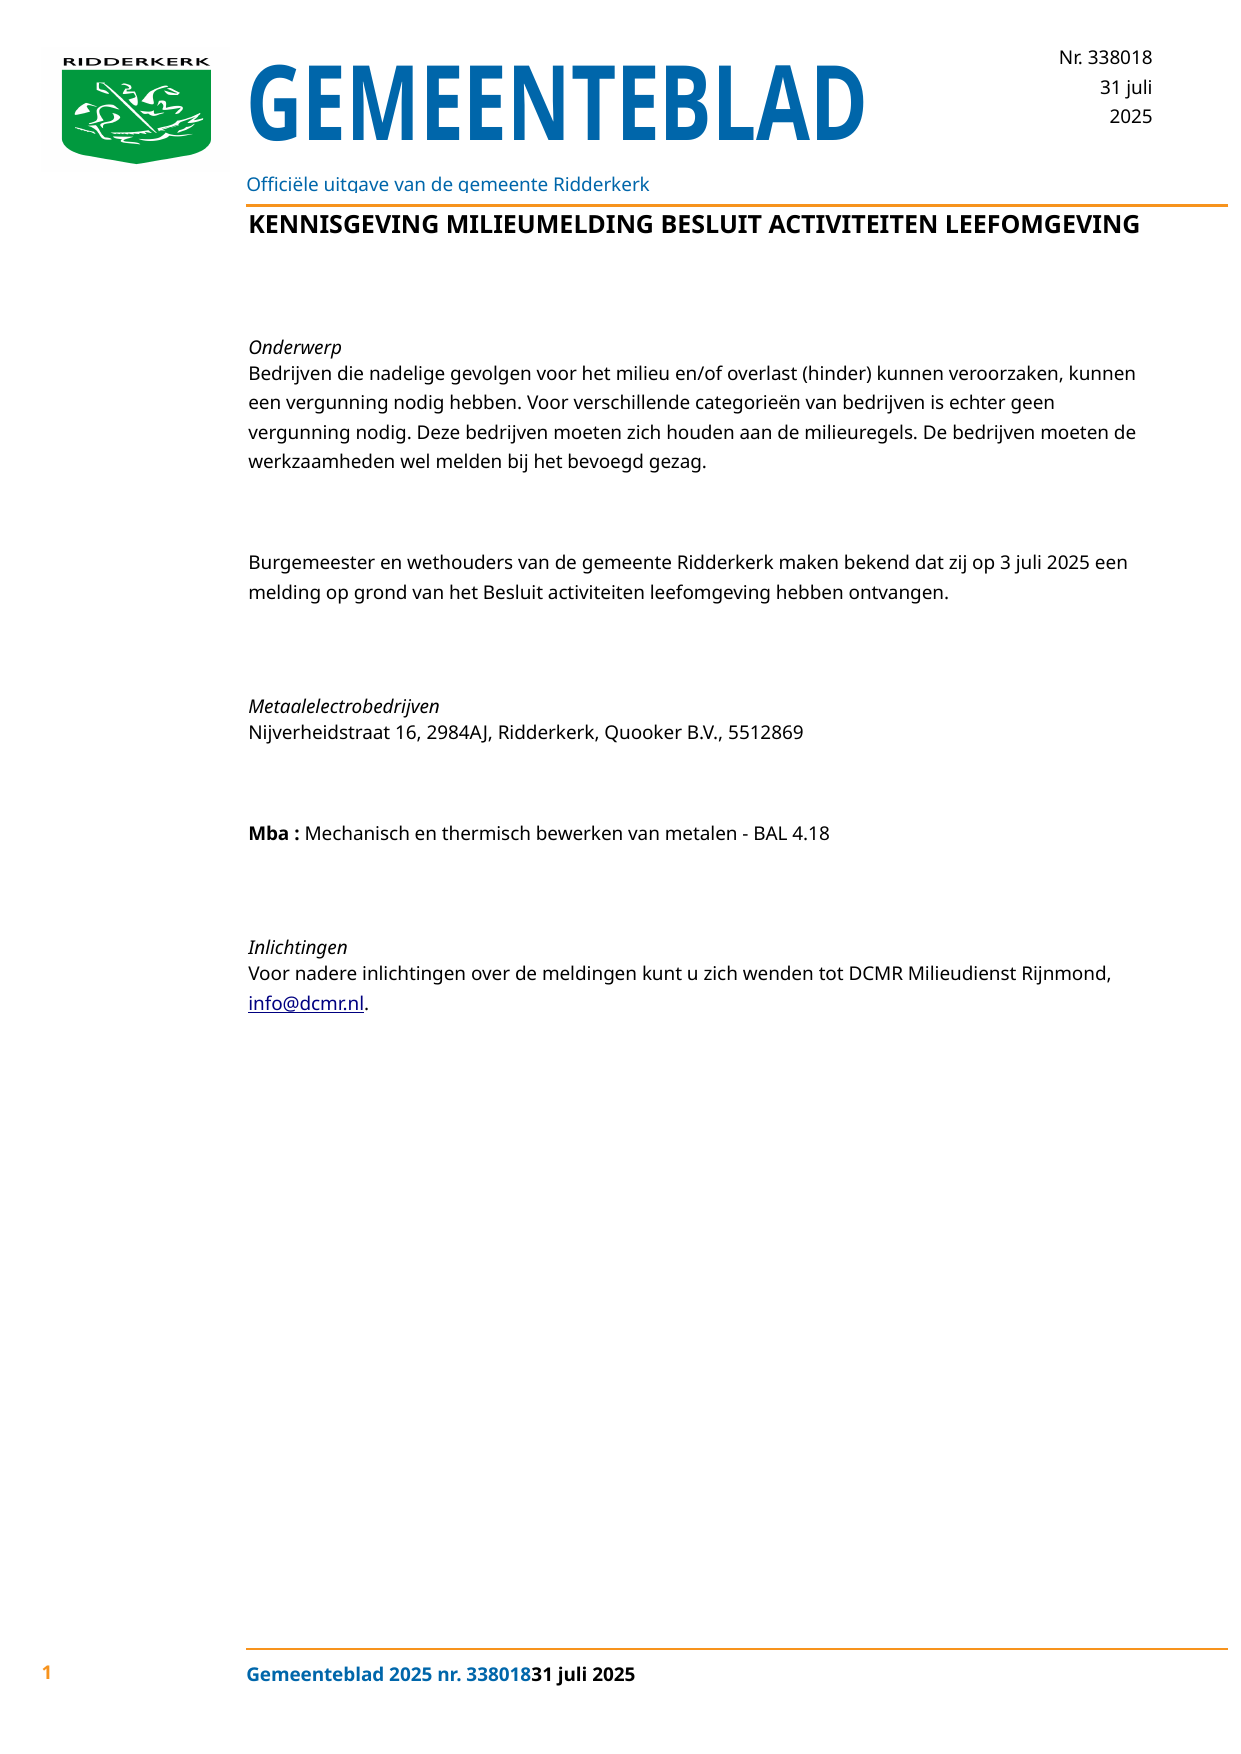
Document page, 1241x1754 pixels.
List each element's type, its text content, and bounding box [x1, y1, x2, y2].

text Bedrijven die nadelige gevolgen voor het milieu en/of overlast (hinder) kunnen veroorzaken, kunnen een vergunning nodig hebben. Voor verschillende categorieën van bedrijven is echter geen vergunning nodig. Deze bedrijven moeten zich houden aan de milieuregels. De bedrijven moeten de werkzaamheden wel melden bij het bevoegd gezag. [248, 360, 1152, 474]
text Voor nadere inlichtingen over de meldingen kunt u zich wenden tot DCMR Milieudienst Rijnmond, info@dcmr.nl. [248, 960, 1152, 1016]
text Metaalelectrobedrijven [248, 693, 1152, 719]
text Mba : Mechanisch en thermisch bewerken van metalen - BAL 4.18 [248, 820, 1152, 846]
text Inlichtingen [248, 934, 1152, 960]
text Nijverheidstraat 16, 2984AJ, Ridderkerk, Quooker B.V., 5512869 [248, 719, 1152, 745]
text KENNISGEVING MILIEUMELDING BESLUIT ACTIVITEITEN LEEFOMGEVING [248, 207, 1152, 241]
text Onderwerp [248, 334, 1152, 360]
picture [41, 47, 231, 172]
text Burgemeester en wethouders van de gemeente Ridderkerk maken bekend dat zij op 3 juli 2025 een melding op grond van het Besluit activiteiten leefomgeving hebben ontvangen. [248, 549, 1152, 605]
